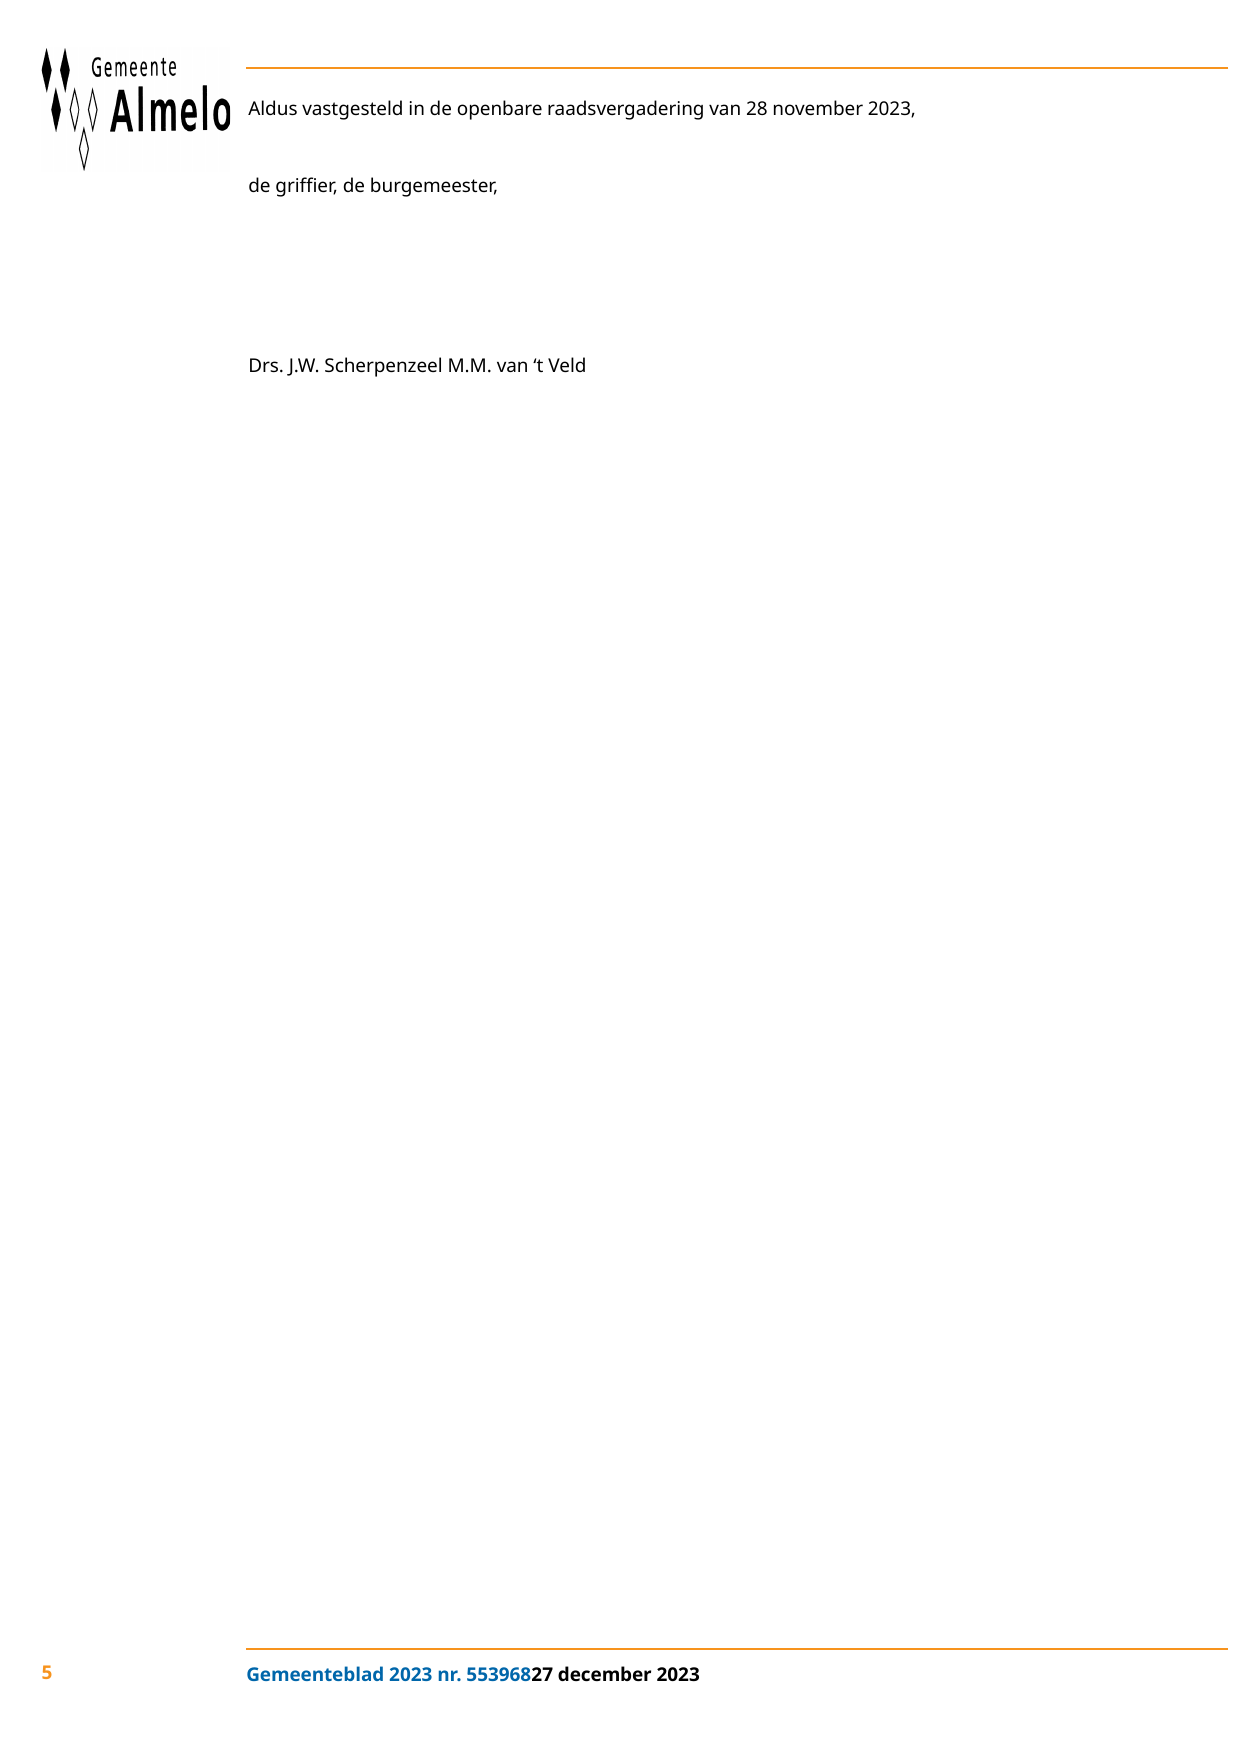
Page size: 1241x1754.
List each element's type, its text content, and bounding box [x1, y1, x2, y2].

text Aldus vastgesteld in de openbare raadsvergadering van 28 november 2023, [248, 95, 1152, 121]
text de griffier, de burgemeester, [248, 172, 1152, 198]
picture [41, 47, 231, 172]
text Drs. J.W. Scherpenzeel M.M. van ‘t Veld [248, 352, 1152, 378]
